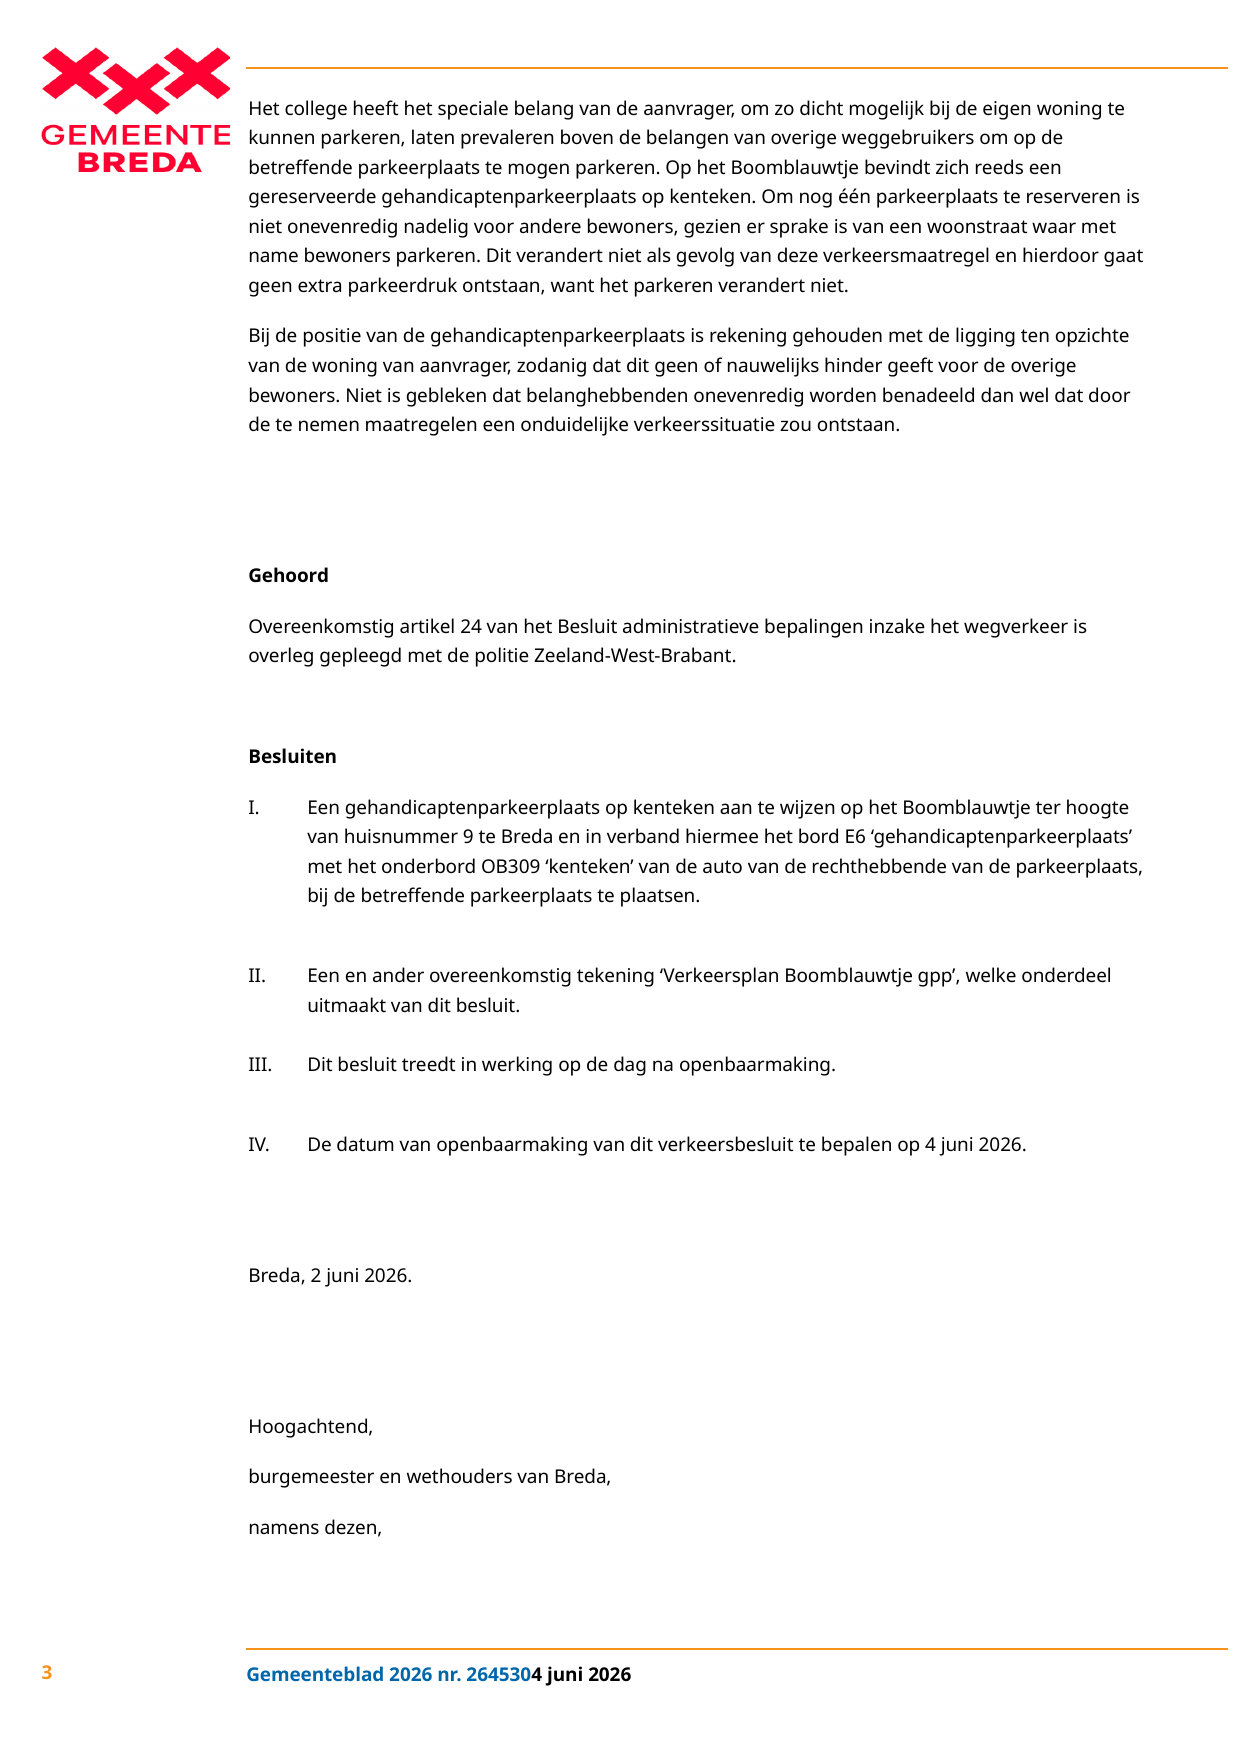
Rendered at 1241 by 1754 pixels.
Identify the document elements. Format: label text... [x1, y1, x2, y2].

text burgemeester en wethouders van Breda, [248, 1463, 1152, 1489]
text Hoogachtend, [248, 1413, 1152, 1439]
text namens dezen, [248, 1514, 1152, 1540]
list Een en ander overeenkomstig tekening ‘Verkeersplan Boomblauwtje gpp’, welke onderdeel uitmaakt van dit besluit. [248, 963, 1152, 1018]
list De datum van openbaarmaking van dit verkeersbesluit te bepalen op 4 juni 2026. [248, 1131, 1152, 1157]
text Bij de positie van de gehandicaptenparkeerplaats is rekening gehouden met de ligging ten opzichte van de woning van aanvrager, zodanig dat dit geen of nauwelijks hinder geeft voor de overige bewoners. Niet is gebleken dat belanghebbenden onevenredig worden benadeeld dan wel dat door de te nemen maatregelen een onduidelijke verkeerssituatie zou ontstaan. [248, 323, 1152, 437]
list Een gehandicaptenparkeerplaats op kenteken aan te wijzen op het Boomblauwtje ter hoogte van huisnummer 9 te Breda en in verband hiermee het bord E6 ‘gehandicaptenparkeerplaats’ met het onderbord OB309 ‘kenteken’ van de auto van de rechthebbende van de parkeerplaats, bij de betreffende parkeerplaats te plaatsen. [248, 794, 1152, 908]
text Besluiten [248, 743, 1152, 769]
list Dit besluit treedt in werking op de dag na openbaarmaking. [248, 1051, 1152, 1077]
text Overeenkomstig artikel 24 van het Besluit administratieve bepalingen inzake het wegverkeer is overleg gepleegd met de politie Zeeland-West-Brabant. [248, 613, 1152, 668]
text Gehoord [248, 563, 1152, 588]
text Het college heeft het speciale belang van de aanvrager, om zo dicht mogelijk bij de eigen woning te kunnen parkeren, laten prevaleren boven de belangen van overige weggebruikers om op de betreffende parkeerplaats te mogen parkeren. Op het Boomblauwtje bevindt zich reeds een gereserveerde gehandicaptenparkeerplaats op kenteken. Om nog één parkeerplaats te reserveren is niet onevenredig nadelig voor andere bewoners, gezien er sprake is van een woonstraat waar met name bewoners parkeren. Dit verandert niet als gevolg van deze verkeersmaatregel en hierdoor gaat geen extra parkeerdruk ontstaan, want het parkeren verandert niet. [248, 95, 1152, 298]
picture [41, 47, 231, 172]
text Breda, 2 juni 2026. [248, 1262, 1152, 1288]
